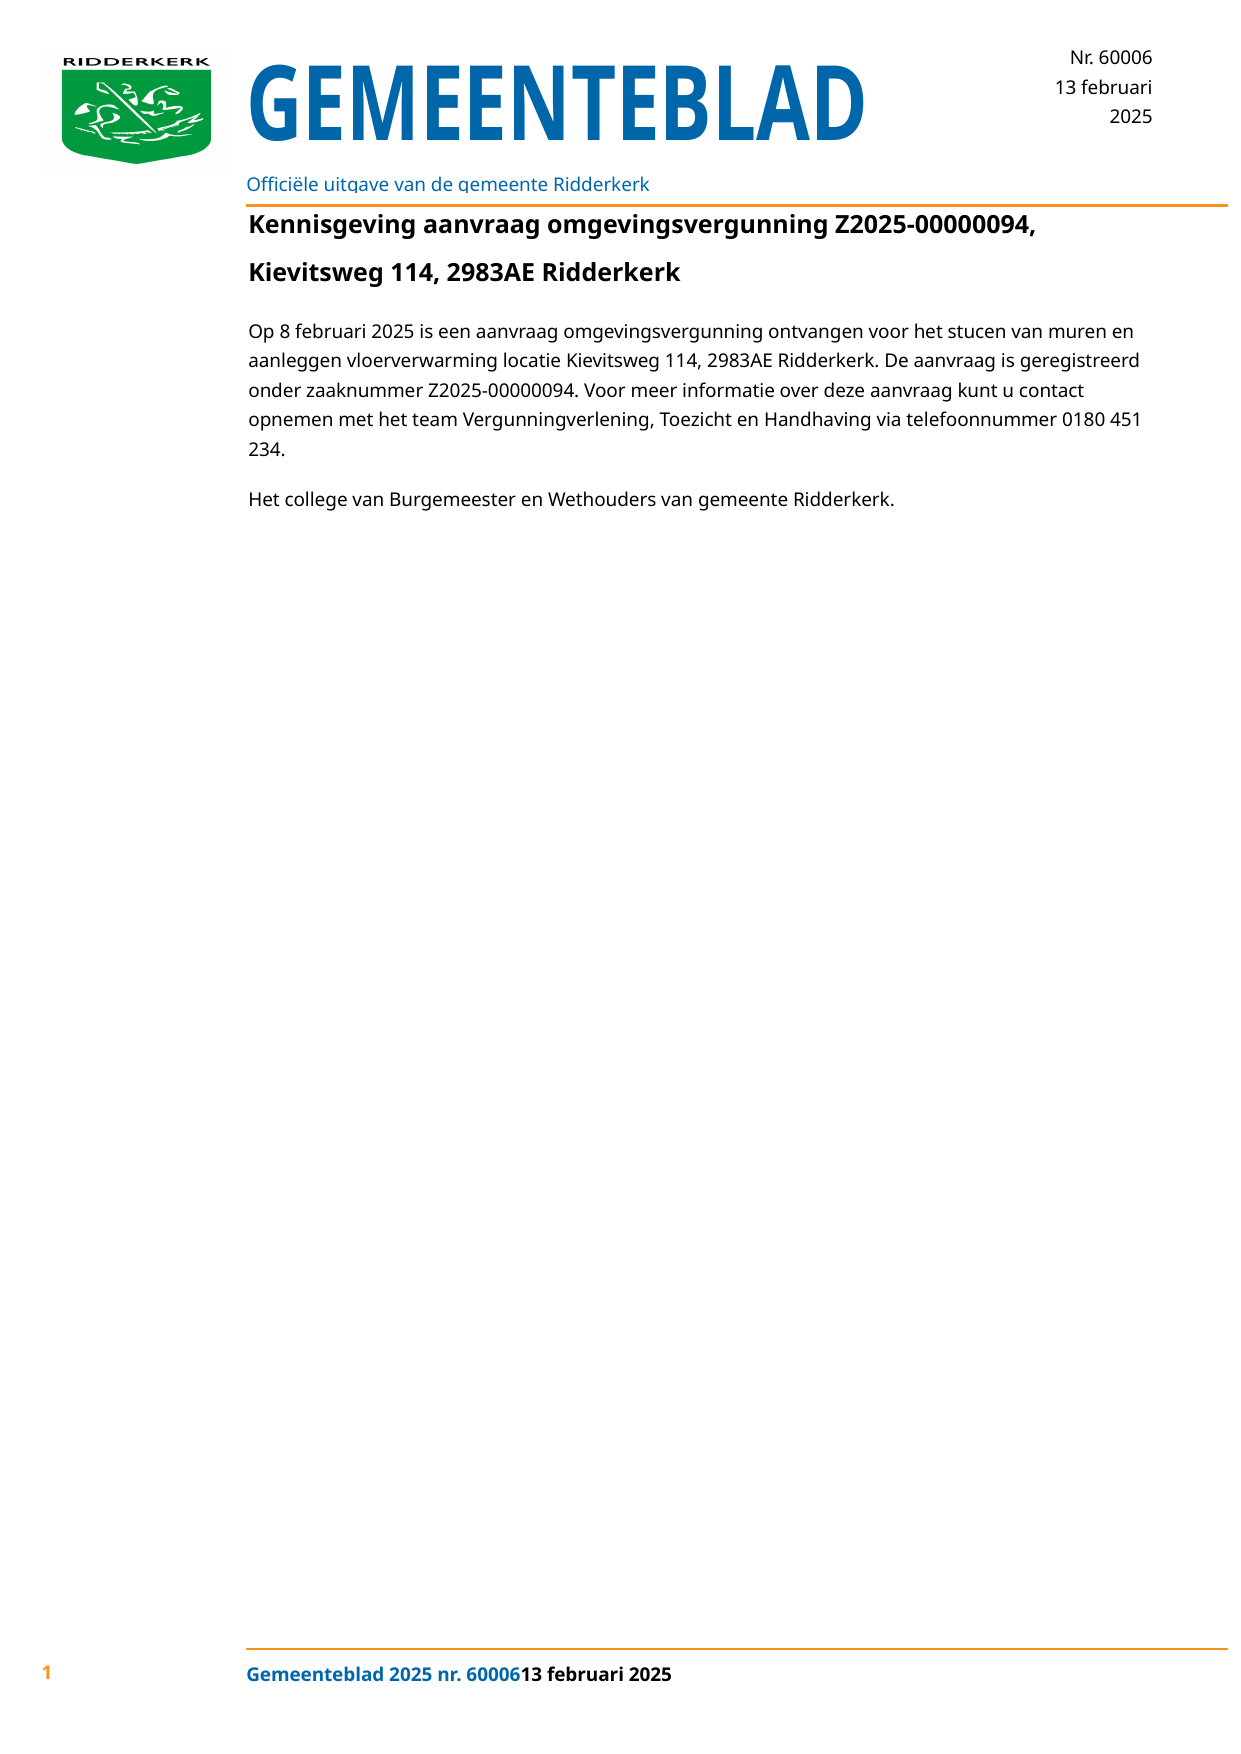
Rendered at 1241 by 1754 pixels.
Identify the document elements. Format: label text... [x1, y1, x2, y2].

text Op 8 februari 2025 is een aanvraag omgevingsvergunning ontvangen voor het stucen van muren en aanleggen vloerverwarming locatie Kievitsweg 114, 2983AE Ridderkerk. De aanvraag is geregistreerd onder zaaknummer Z2025-00000094. Voor meer informatie over deze aanvraag kunt u contact opnemen met het team Vergunningverlening, Toezicht en Handhaving via telefoonnummer 0180 451 234. [248, 318, 1152, 462]
text Het college van Burgemeester en Wethouders van gemeente Ridderkerk. [248, 487, 1152, 512]
text Kennisgeving aanvraag omgevingsvergunning Z2025-00000094, Kievitsweg 114, 2983AE Ridderkerk [248, 207, 1152, 288]
picture [41, 47, 231, 172]
